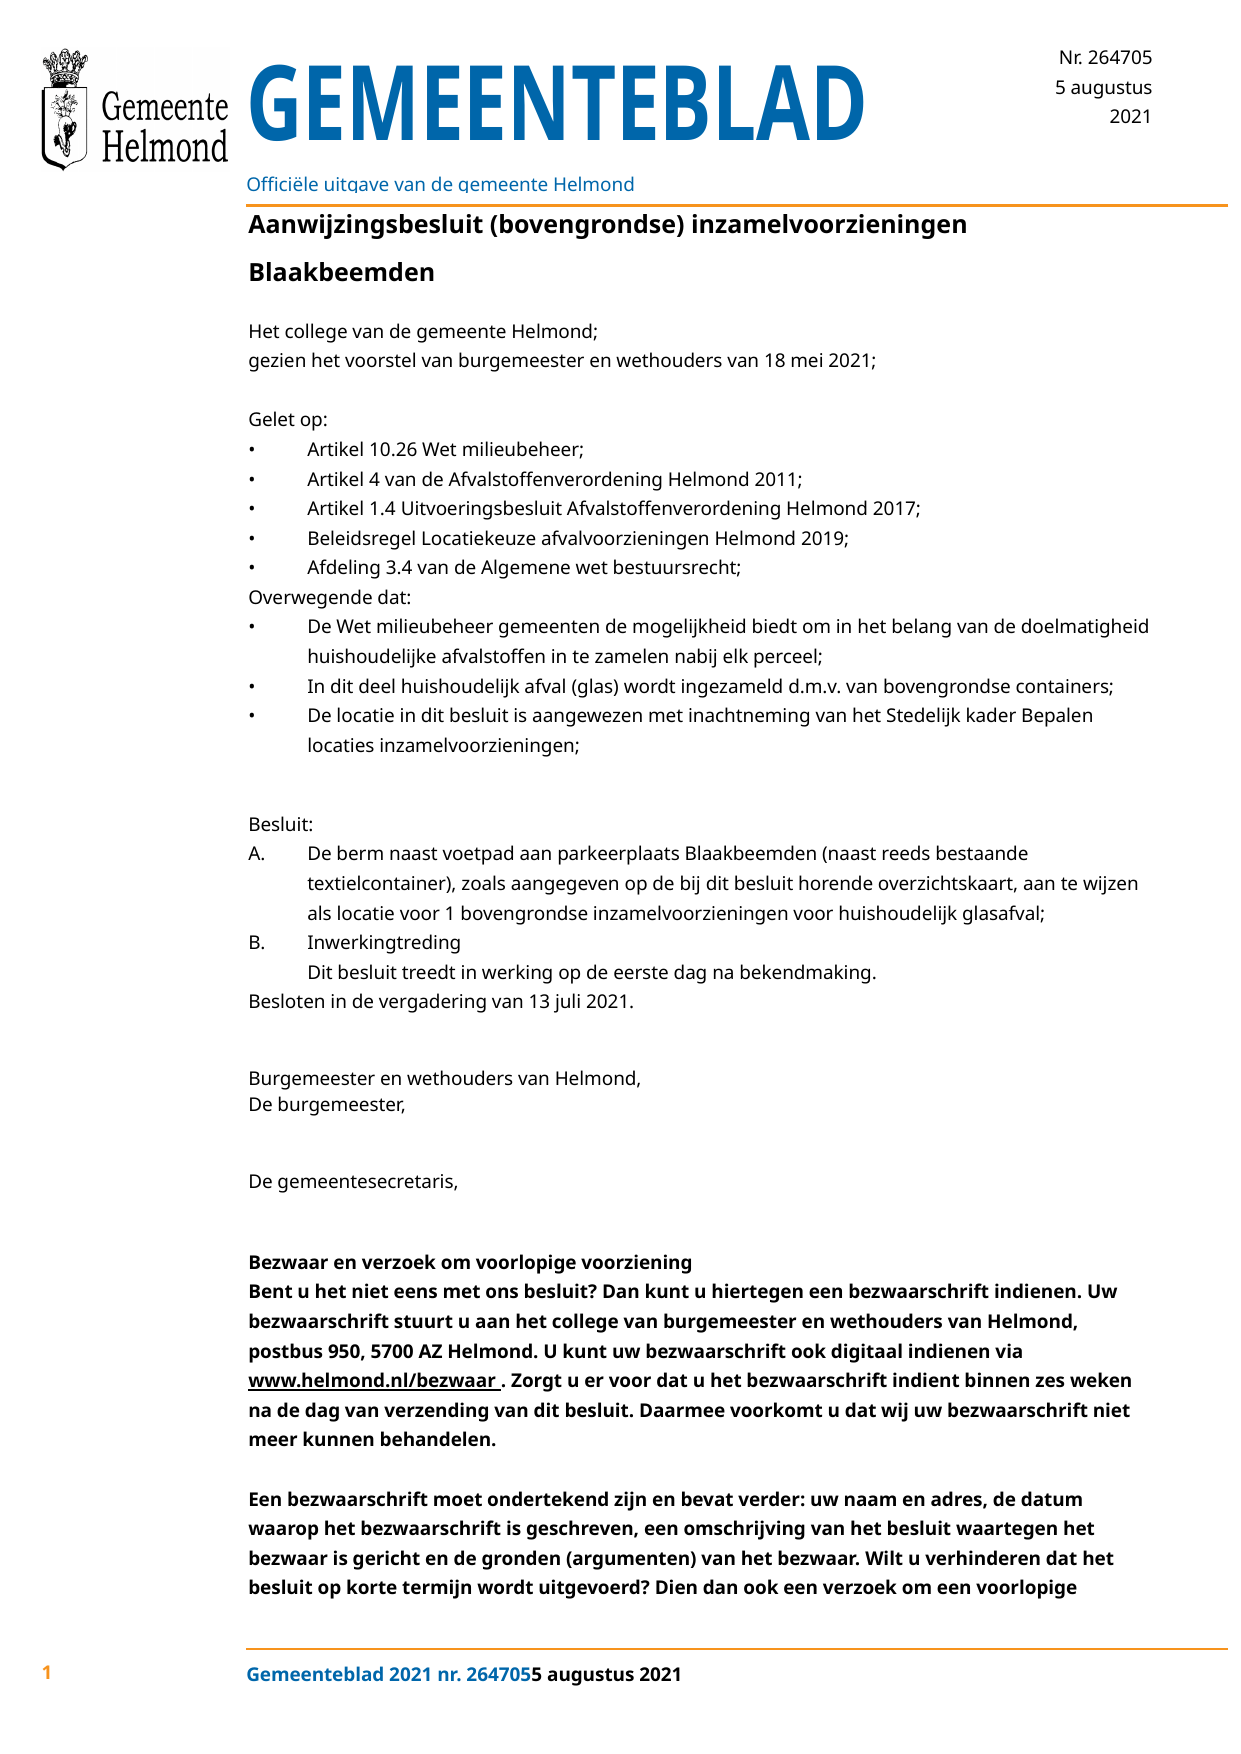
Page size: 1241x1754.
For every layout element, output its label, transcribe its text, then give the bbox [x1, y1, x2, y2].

text Het college van de gemeente Helmond; [248, 318, 1152, 344]
text Besluit: [248, 811, 1152, 837]
list Artikel 10.26 Wet milieubeheer; [248, 436, 1152, 462]
list Inwerkingtreding [248, 929, 1152, 955]
list De locatie in dit besluit is aangewezen met inachtneming van het Stedelijk kader Bepalen locaties inzamelvoorzieningen; [248, 702, 1152, 758]
list De Wet milieubeheer gemeenten de mogelijkheid biedt om in het belang van de doelmatigheid huishoudelijke afvalstoffen in te zamelen nabij elk perceel; [248, 614, 1152, 669]
text De burgemeester, [248, 1091, 1152, 1117]
text Overwegende dat: [248, 584, 1152, 610]
list Dit besluit treedt in werking op de eerste dag na bekendmaking. [248, 959, 1152, 984]
list Artikel 1.4 Uitvoeringsbesluit Afvalstoffenverordening Helmond 2017; [248, 495, 1152, 521]
list Afdeling 3.4 van de Algemene wet bestuursrecht; [248, 554, 1152, 580]
text Een bezwaarschrift moet ondertekend zijn en bevat verder: uw naam en adres, de datum waarop het bezwaarschrift is geschreven, een omschrijving van het besluit waartegen het bezwaar is gericht en de gronden (argumenten) van het bezwaar. Wilt u verhinderen dat het besluit op korte termijn wordt uitgevoerd? Dien dan ook een verzoek om een voorlopige [248, 1486, 1152, 1600]
text De gemeentesecretaris, [248, 1168, 1152, 1194]
text Bezwaar en verzoek om voorlopige voorziening [248, 1249, 1152, 1275]
text Gelet op: [248, 407, 1152, 432]
text Aanwijzingsbesluit (bovengrondse) inzamelvoorzieningen Blaakbeemden [248, 207, 1152, 288]
text gezien het voorstel van burgemeester en wethouders van 18 mei 2021; [248, 347, 1152, 373]
picture [41, 47, 231, 172]
list In dit deel huishoudelijk afval (glas) wordt ingezameld d.m.v. van bovengrondse containers; [248, 673, 1152, 699]
text Bent u het niet eens met ons besluit? Dan kunt u hiertegen een bezwaarschrift indienen. Uw bezwaarschrift stuurt u aan het college van burgemeester en wethouders van Helmond, postbus 950, 5700 AZ Helmond. U kunt uw bezwaarschrift ook digitaal indienen via www.helmond.nl/bezwaar . Zorgt u er voor dat u het bezwaarschrift indient binnen zes weken na de dag van verzending van dit besluit. Daarmee voorkomt u dat wij uw bezwaarschrift niet meer kunnen behandelen. [248, 1279, 1152, 1452]
text Besloten in de vergadering van 13 juli 2021. [248, 988, 1152, 1014]
list De berm naast voetpad aan parkeerplaats Blaakbeemden (naast reeds bestaande textielcontainer), zoals aangegeven op de bij dit besluit horende overzichtskaart, aan te wijzen als locatie voor 1 bovengrondse inzamelvoorzieningen voor huishoudelijk glasafval; [248, 841, 1152, 925]
list Artikel 4 van de Afvalstoffenverordening Helmond 2011; [248, 466, 1152, 492]
text Burgemeester en wethouders van Helmond, [248, 1066, 1152, 1091]
list Beleidsregel Locatiekeuze afvalvoorzieningen Helmond 2019; [248, 525, 1152, 551]
